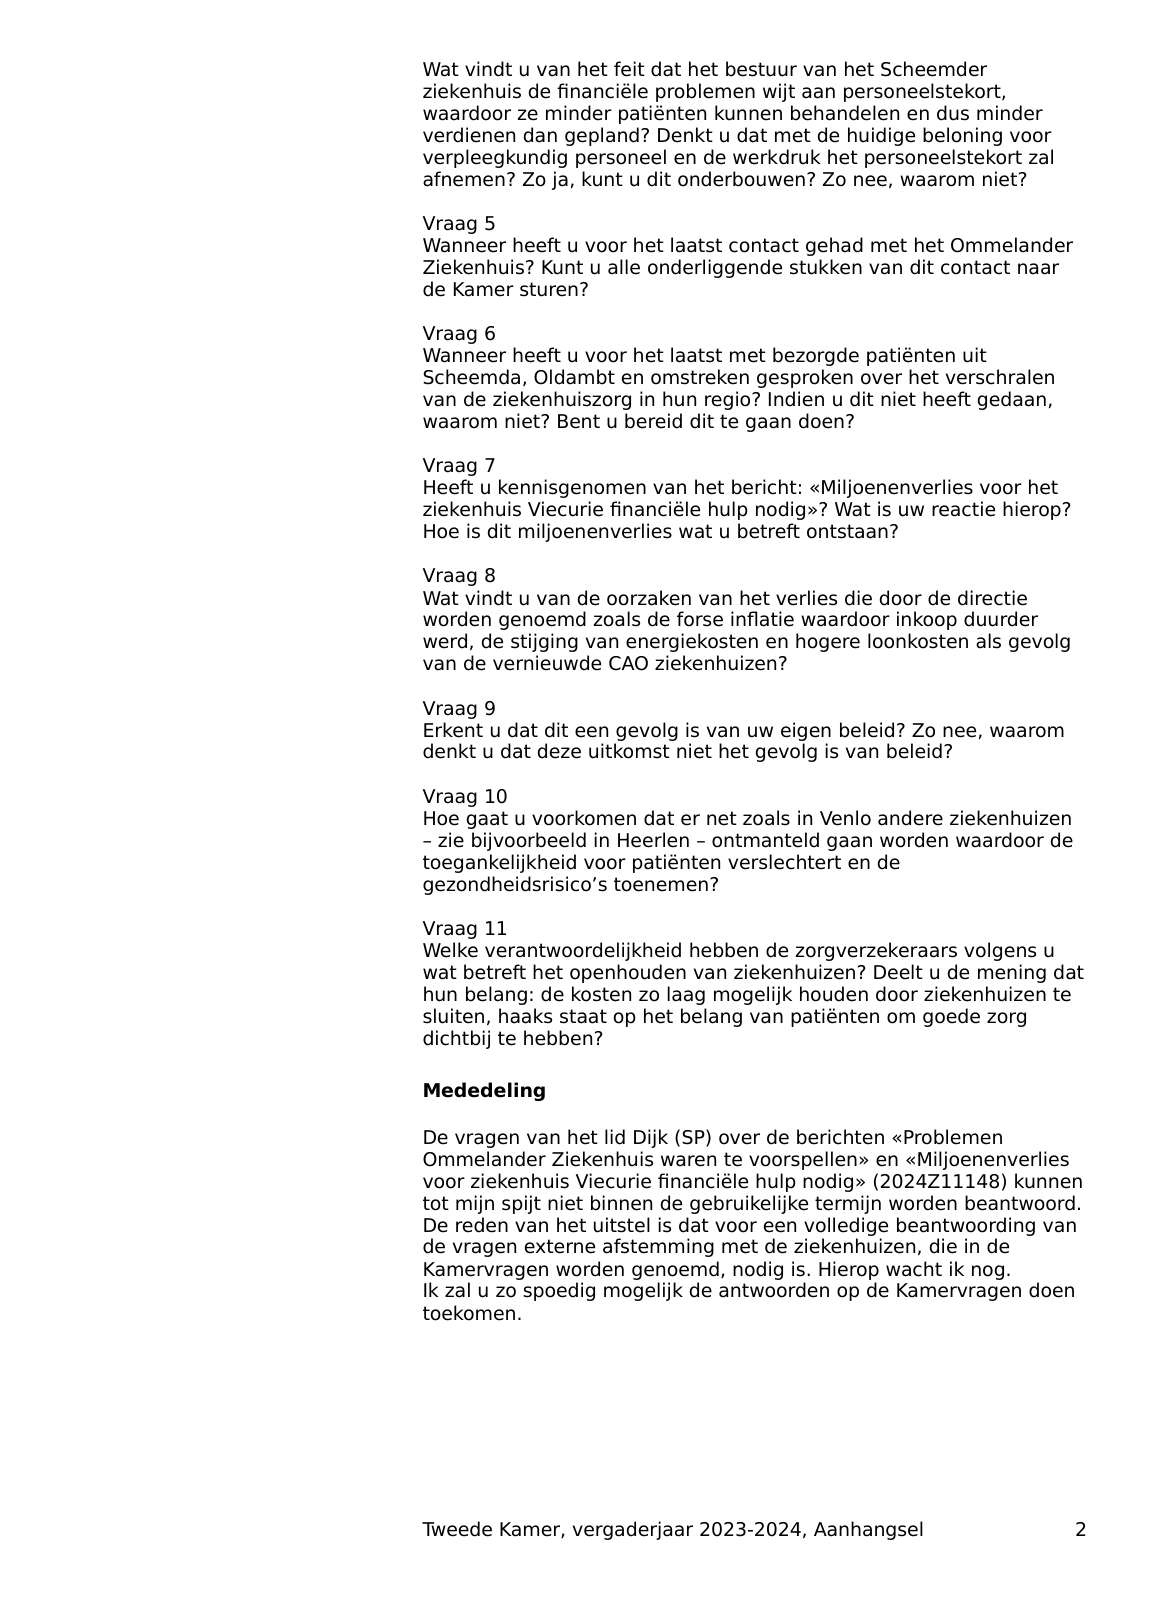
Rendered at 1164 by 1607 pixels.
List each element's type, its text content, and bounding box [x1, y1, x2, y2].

text Wanneer heeft u voor het laatst met bezorgde patiënten uit Scheemda, Oldambt en omstreken gesproken over het verschralen van de ziekenhuiszorg in hun regio? Indien u dit niet heeft gedaan, waarom niet? Bent u bereid dit te gaan doen? [422, 345, 1087, 433]
text Wanneer heeft u voor het laatst contact gehad met het Ommelander Ziekenhuis? Kunt u alle onderliggende stukken van dit contact naar de Kamer sturen? [422, 235, 1087, 301]
text De reden van het uitstel is dat voor een volledige beantwoording van de vragen externe afstemming met de ziekenhuizen, die in de Kamervragen worden genoemd, nodig is. Hierop wacht ik nog. [422, 1214, 1087, 1280]
text Wat vindt u van de oorzaken van het verlies die door de directie worden genoemd zoals de forse inflatie waardoor inkoop duurder werd, de stijging van energiekosten en hogere loonkosten als gevolg van de vernieuwde CAO ziekenhuizen? [422, 587, 1087, 675]
text Ik zal u zo spoedig mogelijk de antwoorden op de Kamervragen doen toekomen. [422, 1280, 1087, 1324]
subtitle Mededeling [422, 1079, 1087, 1102]
text Vraag 10 [422, 786, 1087, 808]
text Vraag 5 [422, 213, 1087, 235]
text De vragen van het lid Dijk (SP) over de berichten «Problemen Ommelander Ziekenhuis waren te voorspellen» en «Miljoenenverlies voor ziekenhuis Viecurie financiële hulp nodig» (2024Z11148) kunnen tot mijn spijt niet binnen de gebruikelijke termijn worden beantwoord. [422, 1127, 1087, 1214]
text Erkent u dat dit een gevolg is van uw eigen beleid? Zo nee, waarom denkt u dat deze uitkomst niet het gevolg is van beleid? [422, 719, 1087, 763]
text Vraag 7 [422, 455, 1087, 477]
text Vraag 11 [422, 918, 1087, 940]
text Wat vindt u van het feit dat het bestuur van het Scheemder ziekenhuis de financiële problemen wijt aan personeelstekort, waardoor ze minder patiënten kunnen behandelen en dus minder verdienen dan gepland? Denkt u dat met de huidige beloning voor verpleegkundig personeel en de werkdruk het personeelstekort zal afnemen? Zo ja, kunt u dit onderbouwen? Zo nee, waarom niet? [422, 59, 1087, 191]
text Hoe gaat u voorkomen dat er net zoals in Venlo andere ziekenhuizen – zie bijvoorbeeld in Heerlen – ontmanteld gaan worden waardoor de toegankelijkheid voor patiënten verslechtert en de gezondheidsrisico’s toenemen? [422, 808, 1087, 896]
text Vraag 6 [422, 323, 1087, 345]
text Heeft u kennisgenomen van het bericht: «Miljoenenverlies voor het ziekenhuis Viecurie financiële hulp nodig»? Wat is uw reactie hierop? Hoe is dit miljoenenverlies wat u betreft ontstaan? [422, 477, 1087, 543]
text Vraag 9 [422, 697, 1087, 719]
text Vraag 8 [422, 565, 1087, 587]
text Welke verantwoordelijkheid hebben de zorgverzekeraars volgens u wat betreft het openhouden van ziekenhuizen? Deelt u de mening dat hun belang: de kosten zo laag mogelijk houden door ziekenhuizen te sluiten, haaks staat op het belang van patiënten om goede zorg dichtbij te hebben? [422, 940, 1087, 1049]
